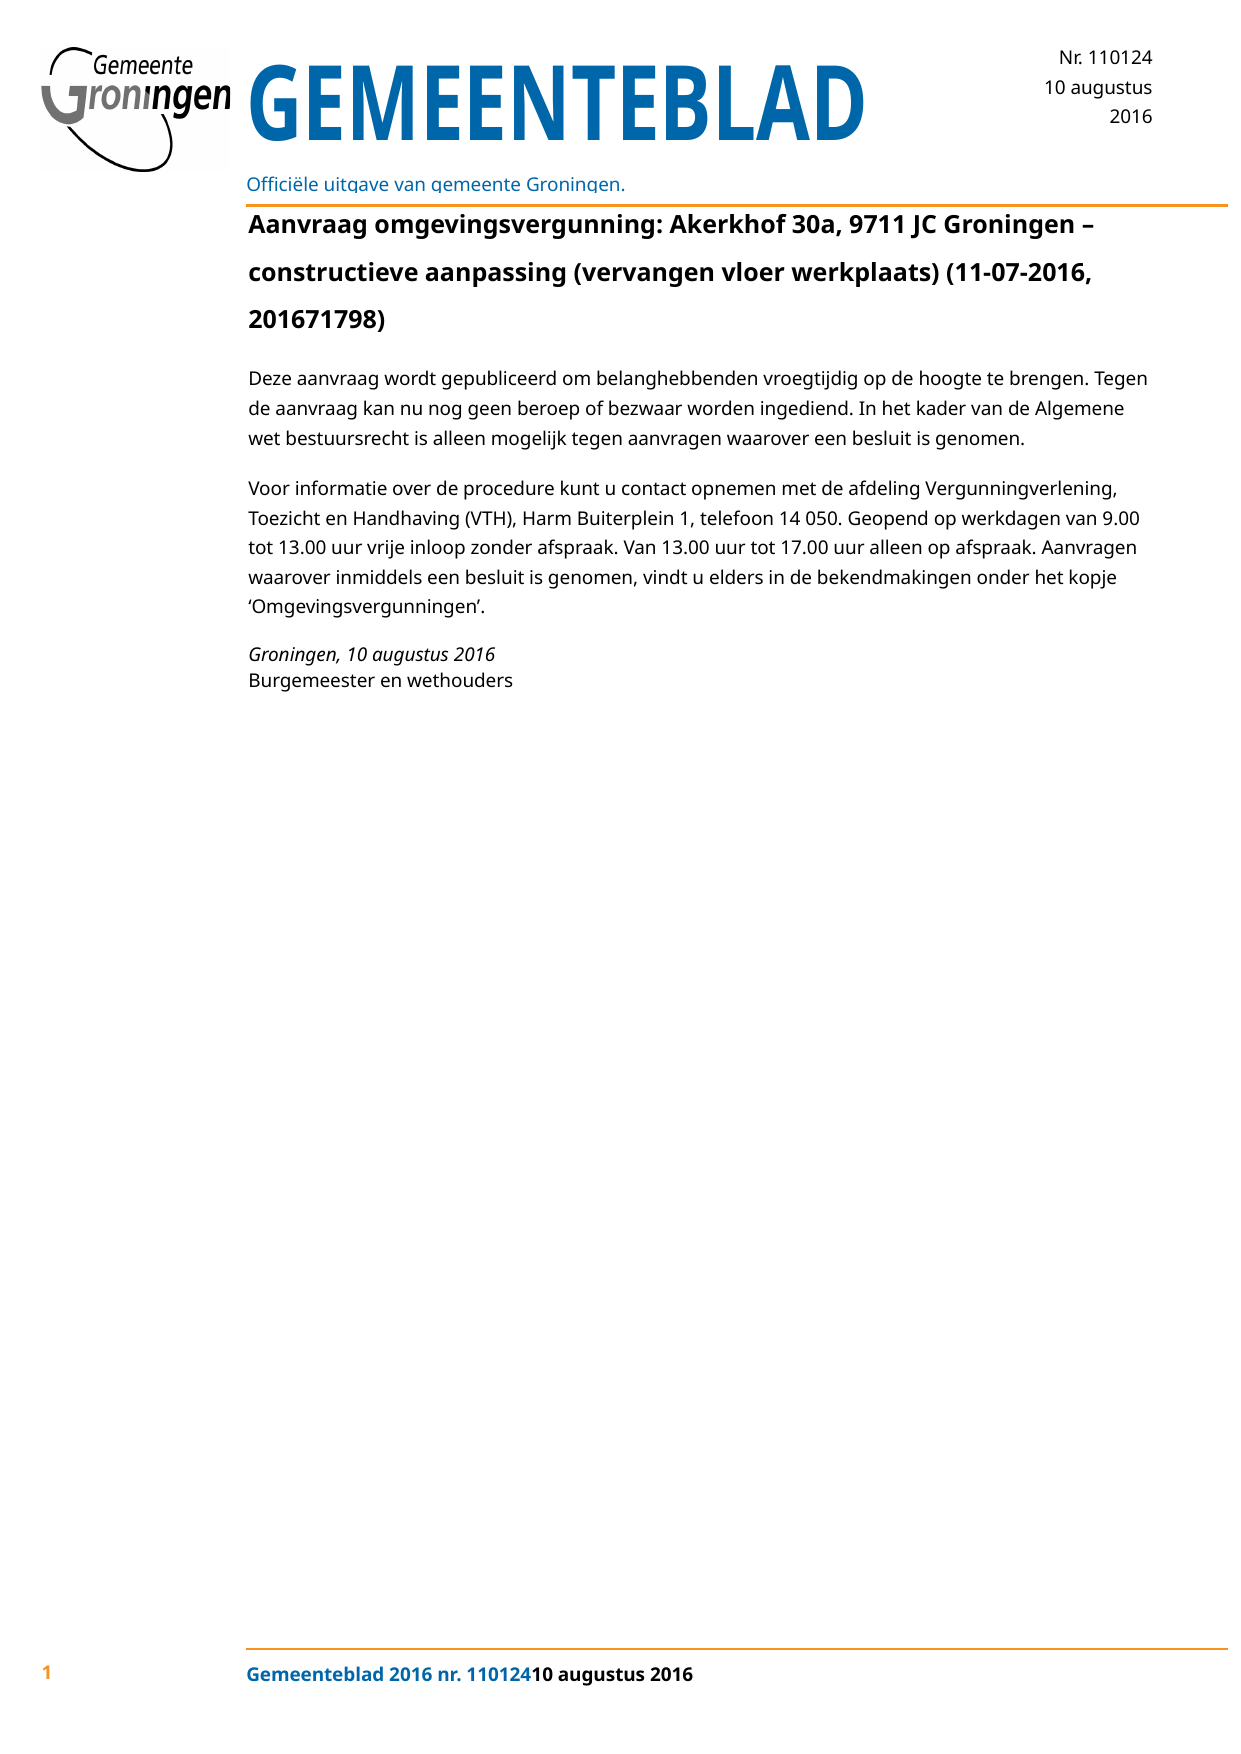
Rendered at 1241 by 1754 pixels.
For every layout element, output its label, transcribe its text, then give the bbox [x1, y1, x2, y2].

text Voor informatie over de procedure kunt u contact opnemen met de afdeling Vergunningverlening, Toezicht en Handhaving (VTH), Harm Buiterplein 1, telefoon 14 050. Geopend op werkdagen van 9.00 tot 13.00 uur vrije inloop zonder afspraak. Van 13.00 uur tot 17.00 uur alleen op afspraak. Aanvragen waarover inmiddels een besluit is genomen, vindt u elders in de bekendmakingen onder het kopje ‘Omgevingsvergunningen’. [248, 475, 1152, 619]
text Aanvraag omgevingsvergunning: Akerkhof 30a, 9711 JC Groningen – constructieve aanpassing (vervangen vloer werkplaats) (11-07-2016, 201671798) [248, 207, 1152, 336]
text Burgemeester en wethouders [248, 667, 1152, 693]
picture [41, 47, 231, 172]
text Groningen, 10 augustus 2016 [248, 641, 1152, 667]
text Deze aanvraag wordt gepubliceerd om belanghebbenden vroegtijdig op de hoogte te brengen. Tegen de aanvraag kan nu nog geen beroep of bezwaar worden ingediend. In het kader van de Algemene wet bestuursrecht is alleen mogelijk tegen aanvragen waarover een besluit is genomen. [248, 366, 1152, 450]
